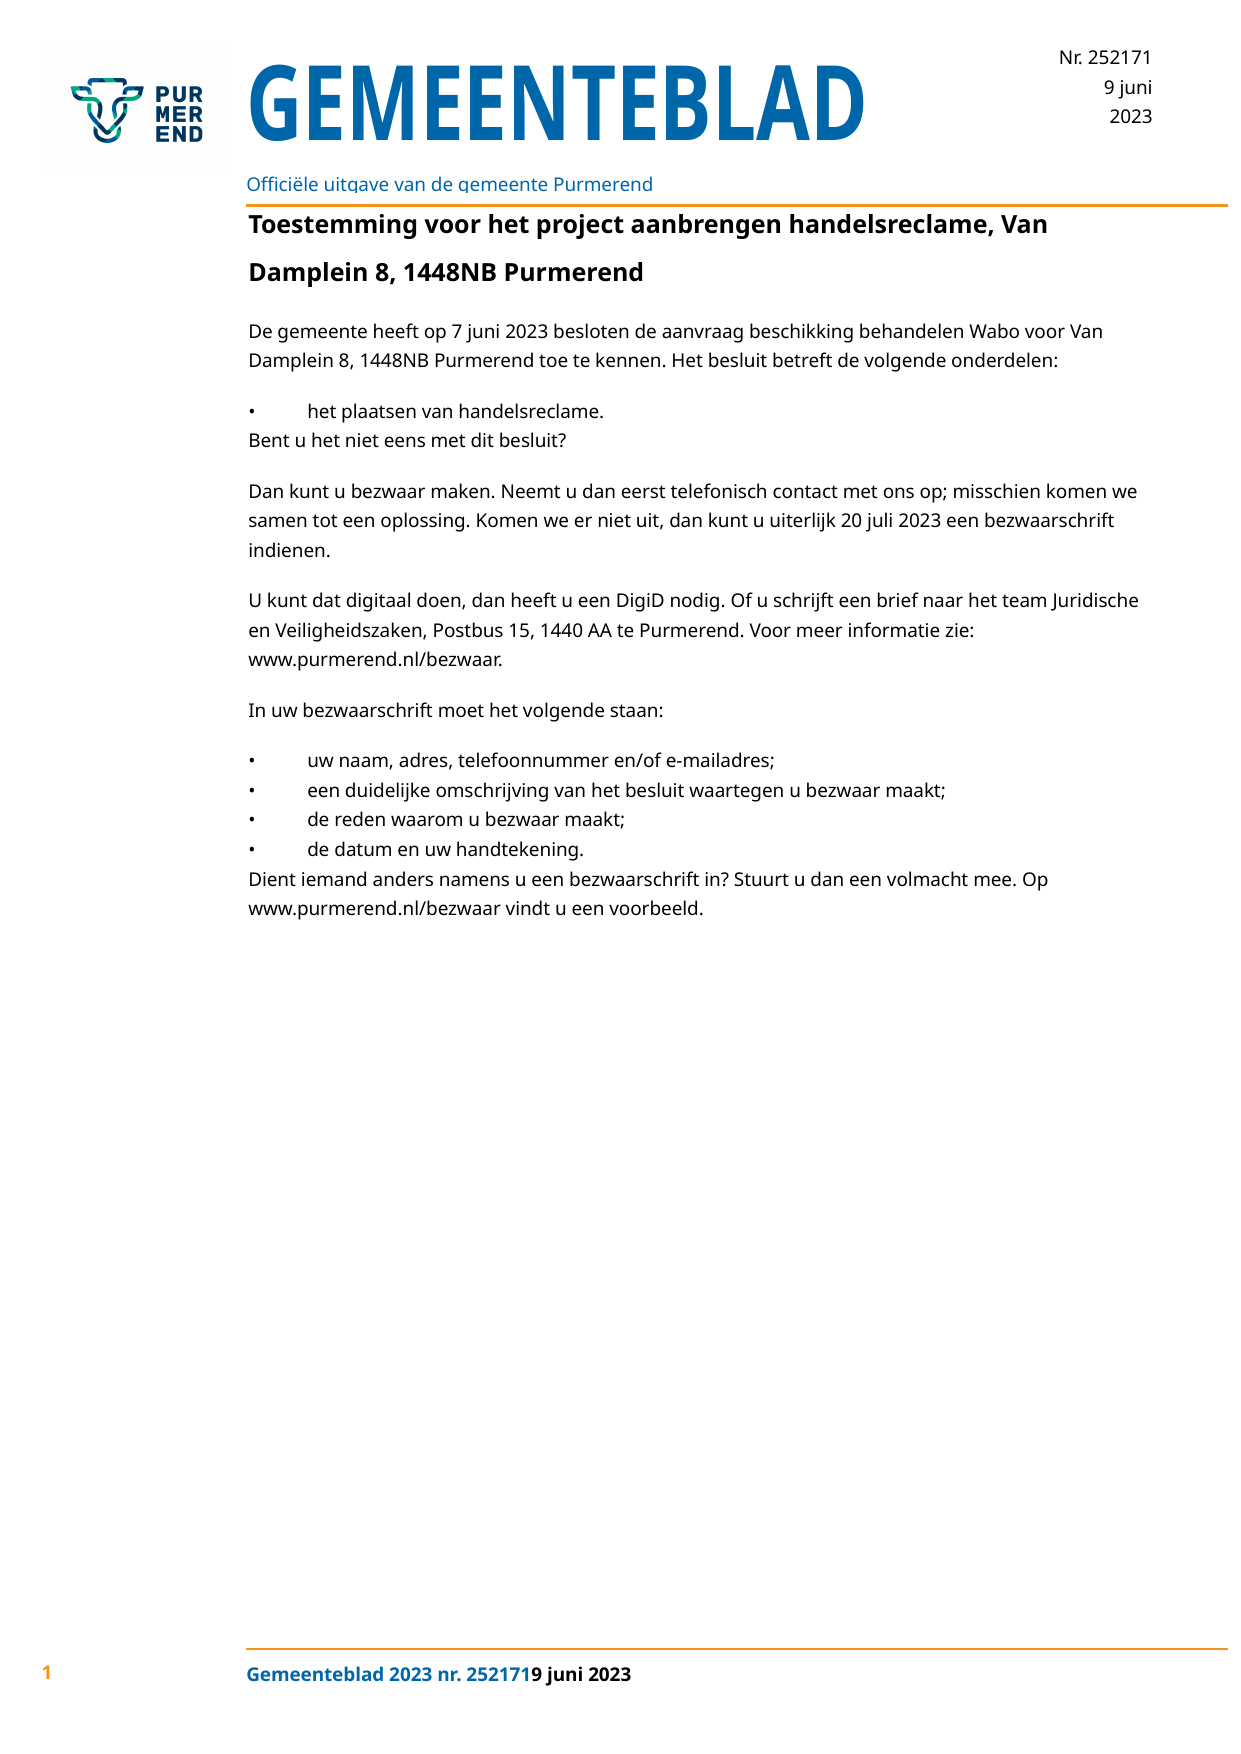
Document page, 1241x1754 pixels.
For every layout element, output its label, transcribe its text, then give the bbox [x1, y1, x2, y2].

list de reden waarom u bezwaar maakt; [248, 807, 1152, 832]
text Dient iemand anders namens u een bezwaarschrift in? Stuurt u dan een volmacht mee. Op www.purmerend.nl/bezwaar vindt u een voorbeeld. [248, 866, 1152, 921]
list uw naam, adres, telefoonnummer en/of e-mailadres; [248, 747, 1152, 773]
text Toestemming voor het project aanbrengen handelsreclame, Van Damplein 8, 1448NB Purmerend [248, 207, 1152, 288]
text U kunt dat digitaal doen, dan heeft u een DigiD nodig. Of u schrijft een brief naar het team Juridische en Veiligheidszaken, Postbus 15, 1440 AA te Purmerend. Voor meer informatie zie: www.purmerend.nl/bezwaar. [248, 587, 1152, 672]
text Dan kunt u bezwaar maken. Neemt u dan eerst telefonisch contact met ons op; misschien komen we samen tot een oplossing. Komen we er niet uit, dan kunt u uiterlijk 20 juli 2023 een bezwaarschrift indienen. [248, 478, 1152, 563]
list een duidelijke omschrijving van het besluit waartegen u bezwaar maakt; [248, 777, 1152, 803]
list de datum en uw handtekening. [248, 836, 1152, 862]
list het plaatsen van handelsreclame. [248, 398, 1152, 424]
text Bent u het niet eens met dit besluit? [248, 427, 1152, 453]
picture [41, 47, 231, 172]
text In uw bezwaarschrift moet het volgende staan: [248, 697, 1152, 723]
text De gemeente heeft op 7 juni 2023 besloten de aanvraag beschikking behandelen Wabo voor Van Damplein 8, 1448NB Purmerend toe te kennen. Het besluit betreft de volgende onderdelen: [248, 318, 1152, 373]
